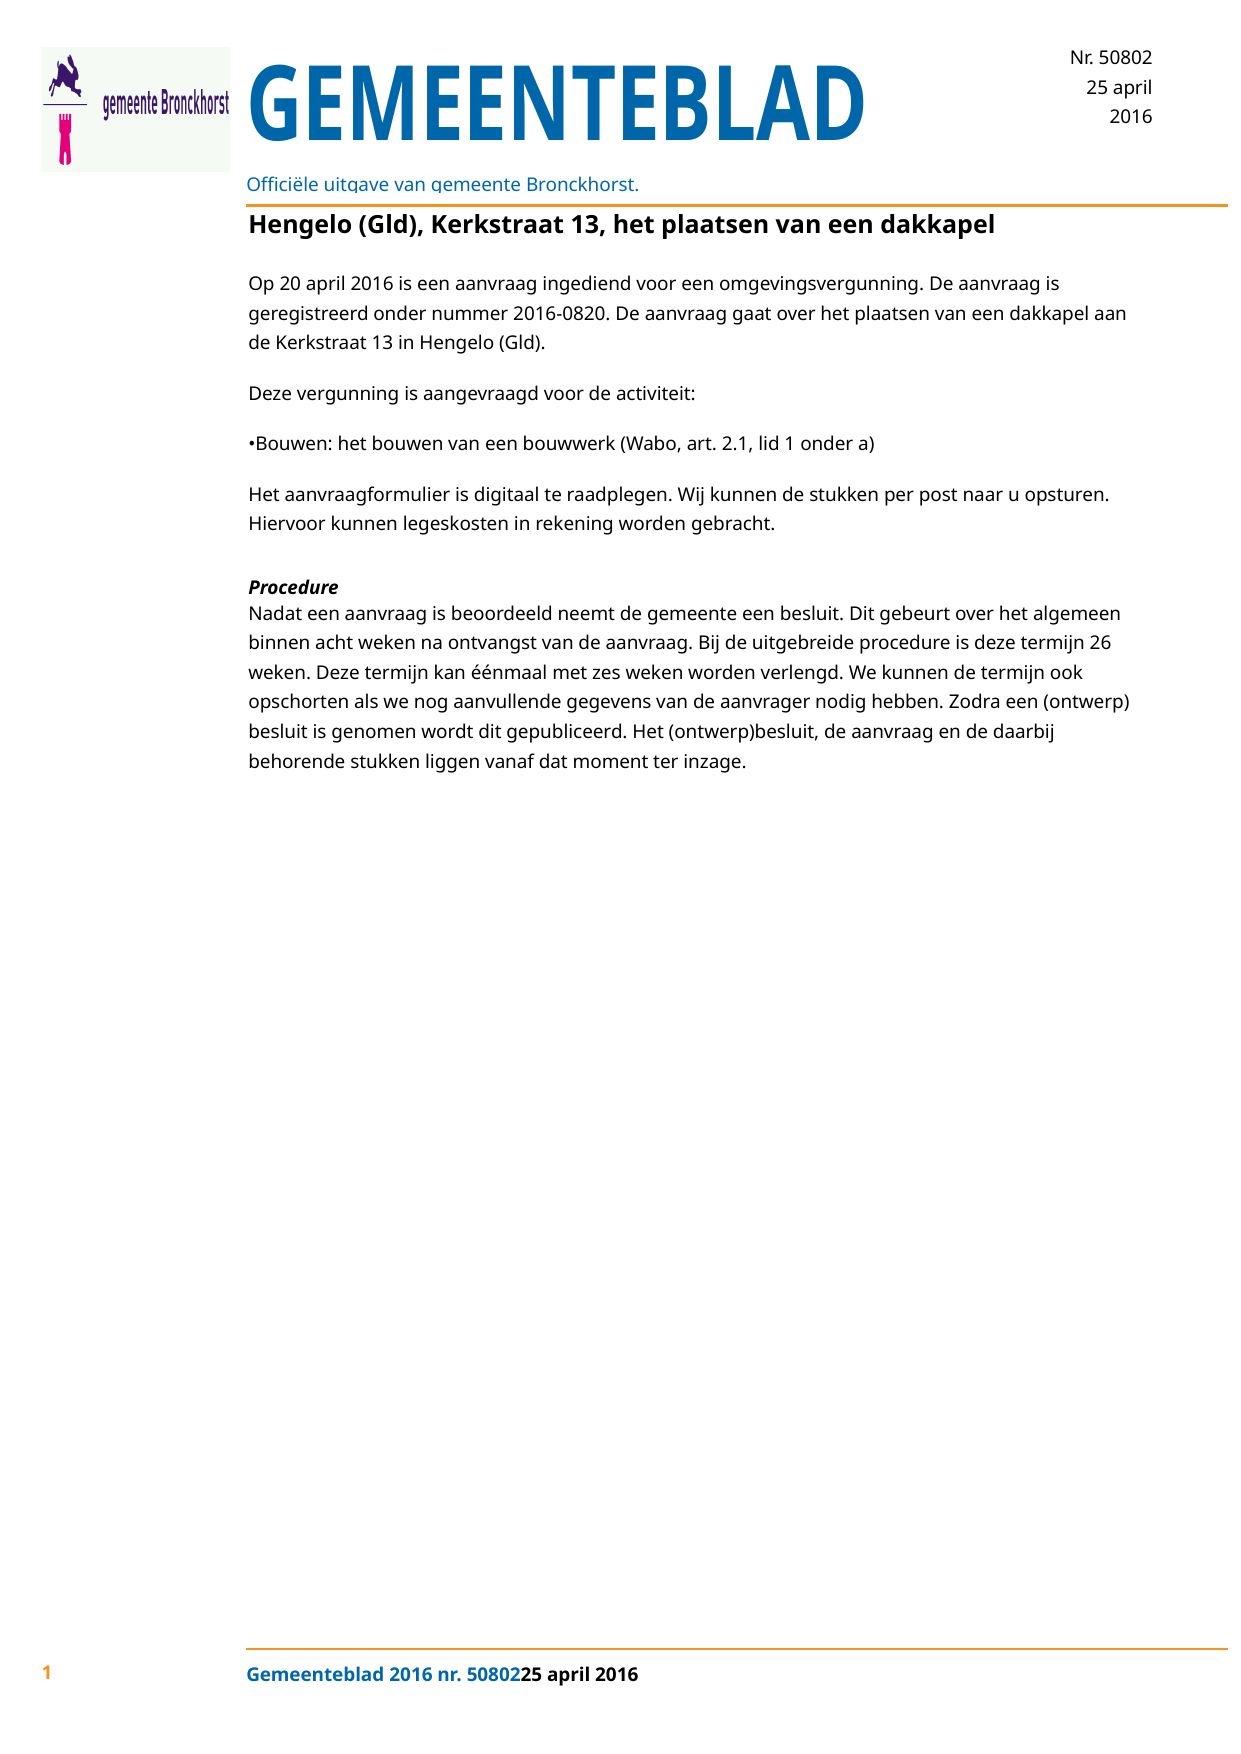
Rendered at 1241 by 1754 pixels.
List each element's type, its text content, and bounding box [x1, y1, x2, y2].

text Hengelo (Gld), Kerkstraat 13, het plaatsen van een dakkapel [248, 207, 1152, 241]
text Nadat een aanvraag is beoordeeld neemt de gemeente een besluit. Dit gebeurt over het algemeen binnen acht weken na ontvangst van de aanvraag. Bij de uitgebreide procedure is deze termijn 26 weken. Deze termijn kan éénmaal met zes weken worden verlengd. We kunnen de termijn ook opschorten als we nog aanvullende gegevens van de aanvrager nodig hebben. Zodra een (ontwerp) besluit is genomen wordt dit gepubliceerd. Het (ontwerp)besluit, de aanvraag en de daarbij behorende stukken liggen vanaf dat moment ter inzage. [248, 600, 1152, 774]
text •Bouwen: het bouwen van een bouwwerk (Wabo, art. 2.1, lid 1 onder a) [248, 430, 1152, 456]
text Deze vergunning is aangevraagd voor de activiteit: [248, 380, 1152, 406]
text Het aanvraagformulier is digitaal te raadplegen. Wij kunnen de stukken per post naar u opsturen. Hiervoor kunnen legeskosten in rekening worden gebracht. [248, 481, 1152, 536]
text Procedure [248, 574, 1152, 600]
picture [41, 47, 231, 172]
text Op 20 april 2016 is een aanvraag ingediend voor een omgevingsvergunning. De aanvraag is geregistreerd onder nummer 2016-0820. De aanvraag gaat over het plaatsen van een dakkapel aan de Kerkstraat 13 in Hengelo (Gld). [248, 270, 1152, 355]
